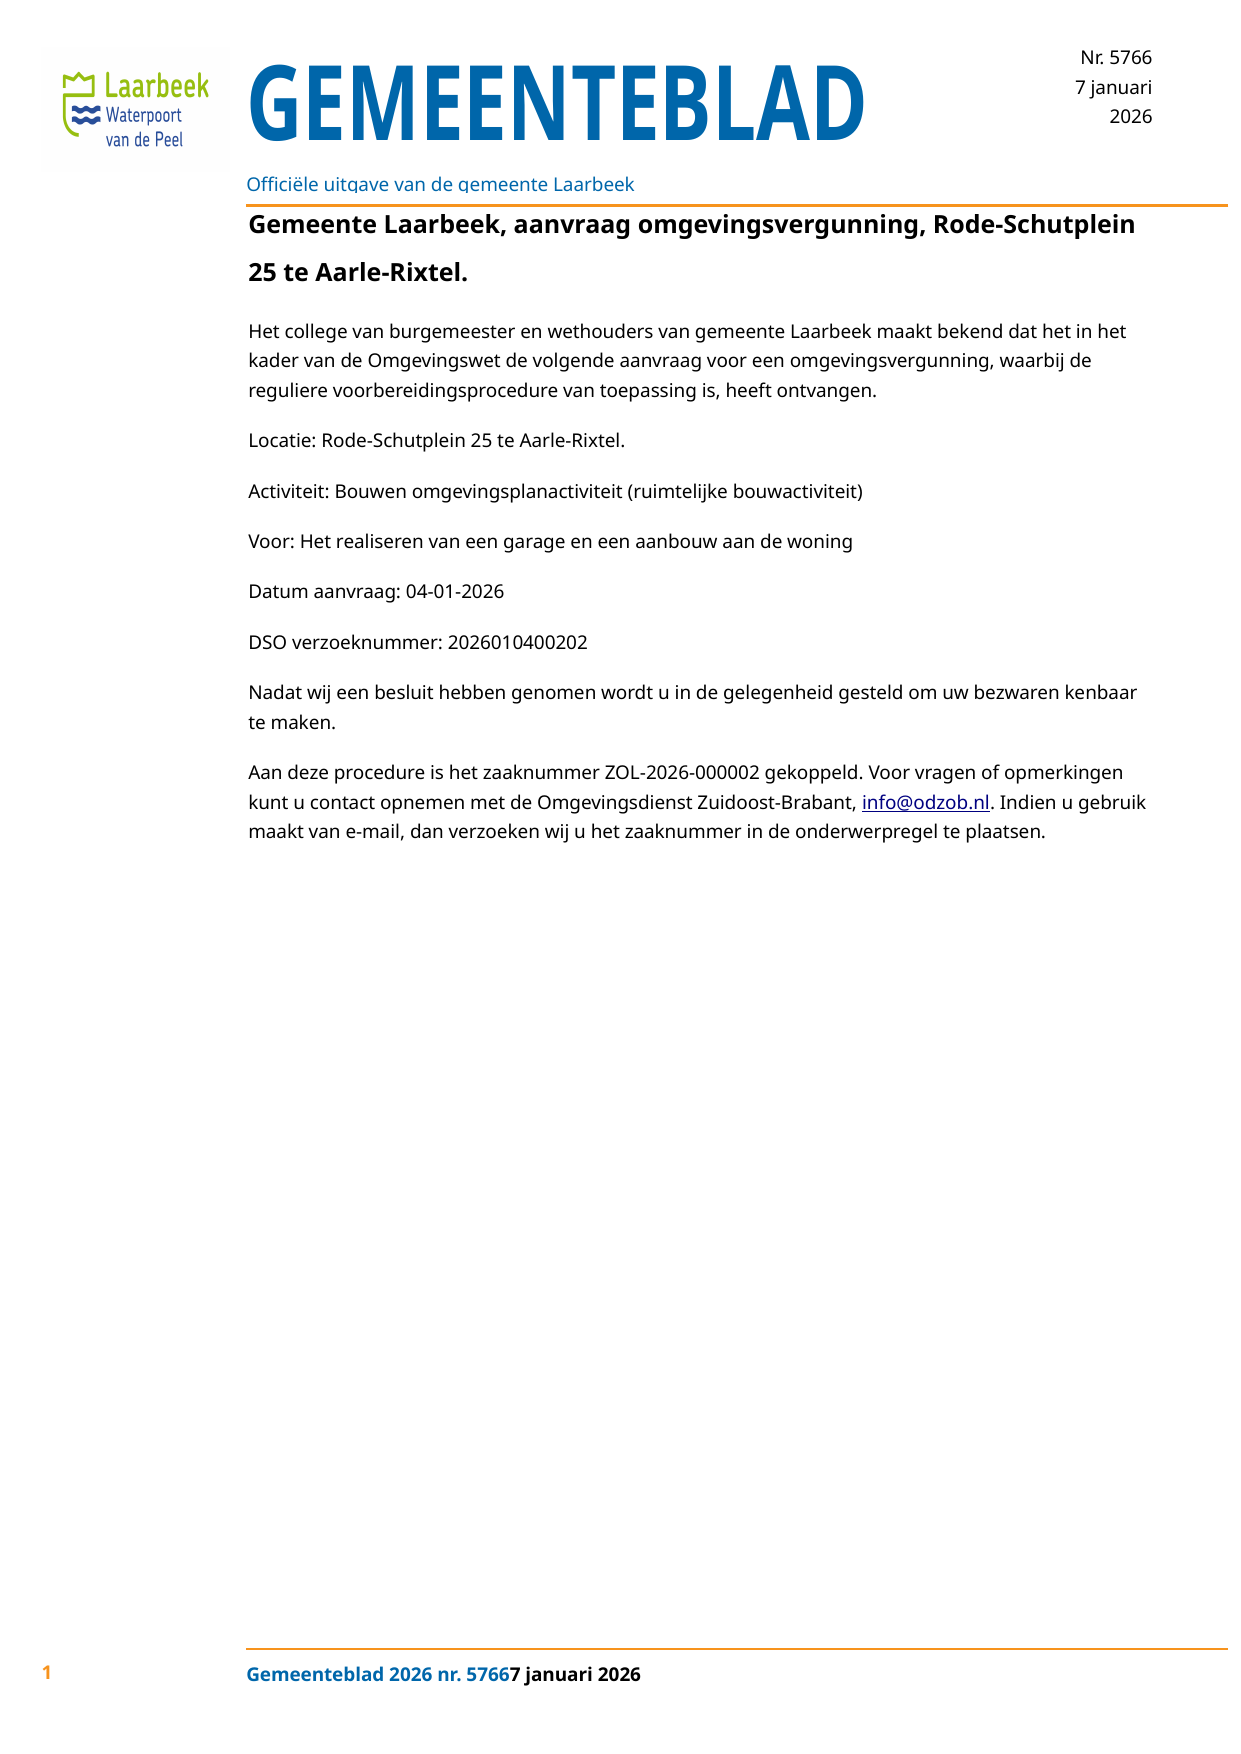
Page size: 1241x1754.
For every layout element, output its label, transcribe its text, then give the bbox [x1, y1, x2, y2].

text Aan deze procedure is het zaaknummer ZOL-2026-000002 gekoppeld. Voor vragen of opmerkingen kunt u contact opnemen met de Omgevingsdienst Zuidoost-Brabant, info@odzob.nl. Indien u gebruik maakt van e-mail, dan verzoeken wij u het zaaknummer in de onderwerpregel te plaatsen. [248, 759, 1152, 844]
text DSO verzoeknummer: 2026010400202 [248, 629, 1152, 655]
text Activiteit: Bouwen omgevingsplanactiviteit (ruimtelijke bouwactiviteit) [248, 478, 1152, 504]
text Datum aanvraag: 04-01-2026 [248, 579, 1152, 604]
text Nadat wij een besluit hebben genomen wordt u in de gelegenheid gesteld om uw bezwaren kenbaar te maken. [248, 679, 1152, 735]
text Het college van burgemeester en wethouders van gemeente Laarbeek maakt bekend dat het in het kader van de Omgevingswet de volgende aanvraag voor een omgevingsvergunning, waarbij de reguliere voorbereidingsprocedure van toepassing is, heeft ontvangen. [248, 318, 1152, 403]
picture [41, 47, 231, 172]
text Gemeente Laarbeek, aanvraag omgevingsvergunning, Rode-Schutplein 25 te Aarle-Rixtel. [248, 207, 1152, 288]
text Voor: Het realiseren van een garage en een aanbouw aan de woning [248, 528, 1152, 554]
text Locatie: Rode-Schutplein 25 te Aarle-Rixtel. [248, 427, 1152, 453]
